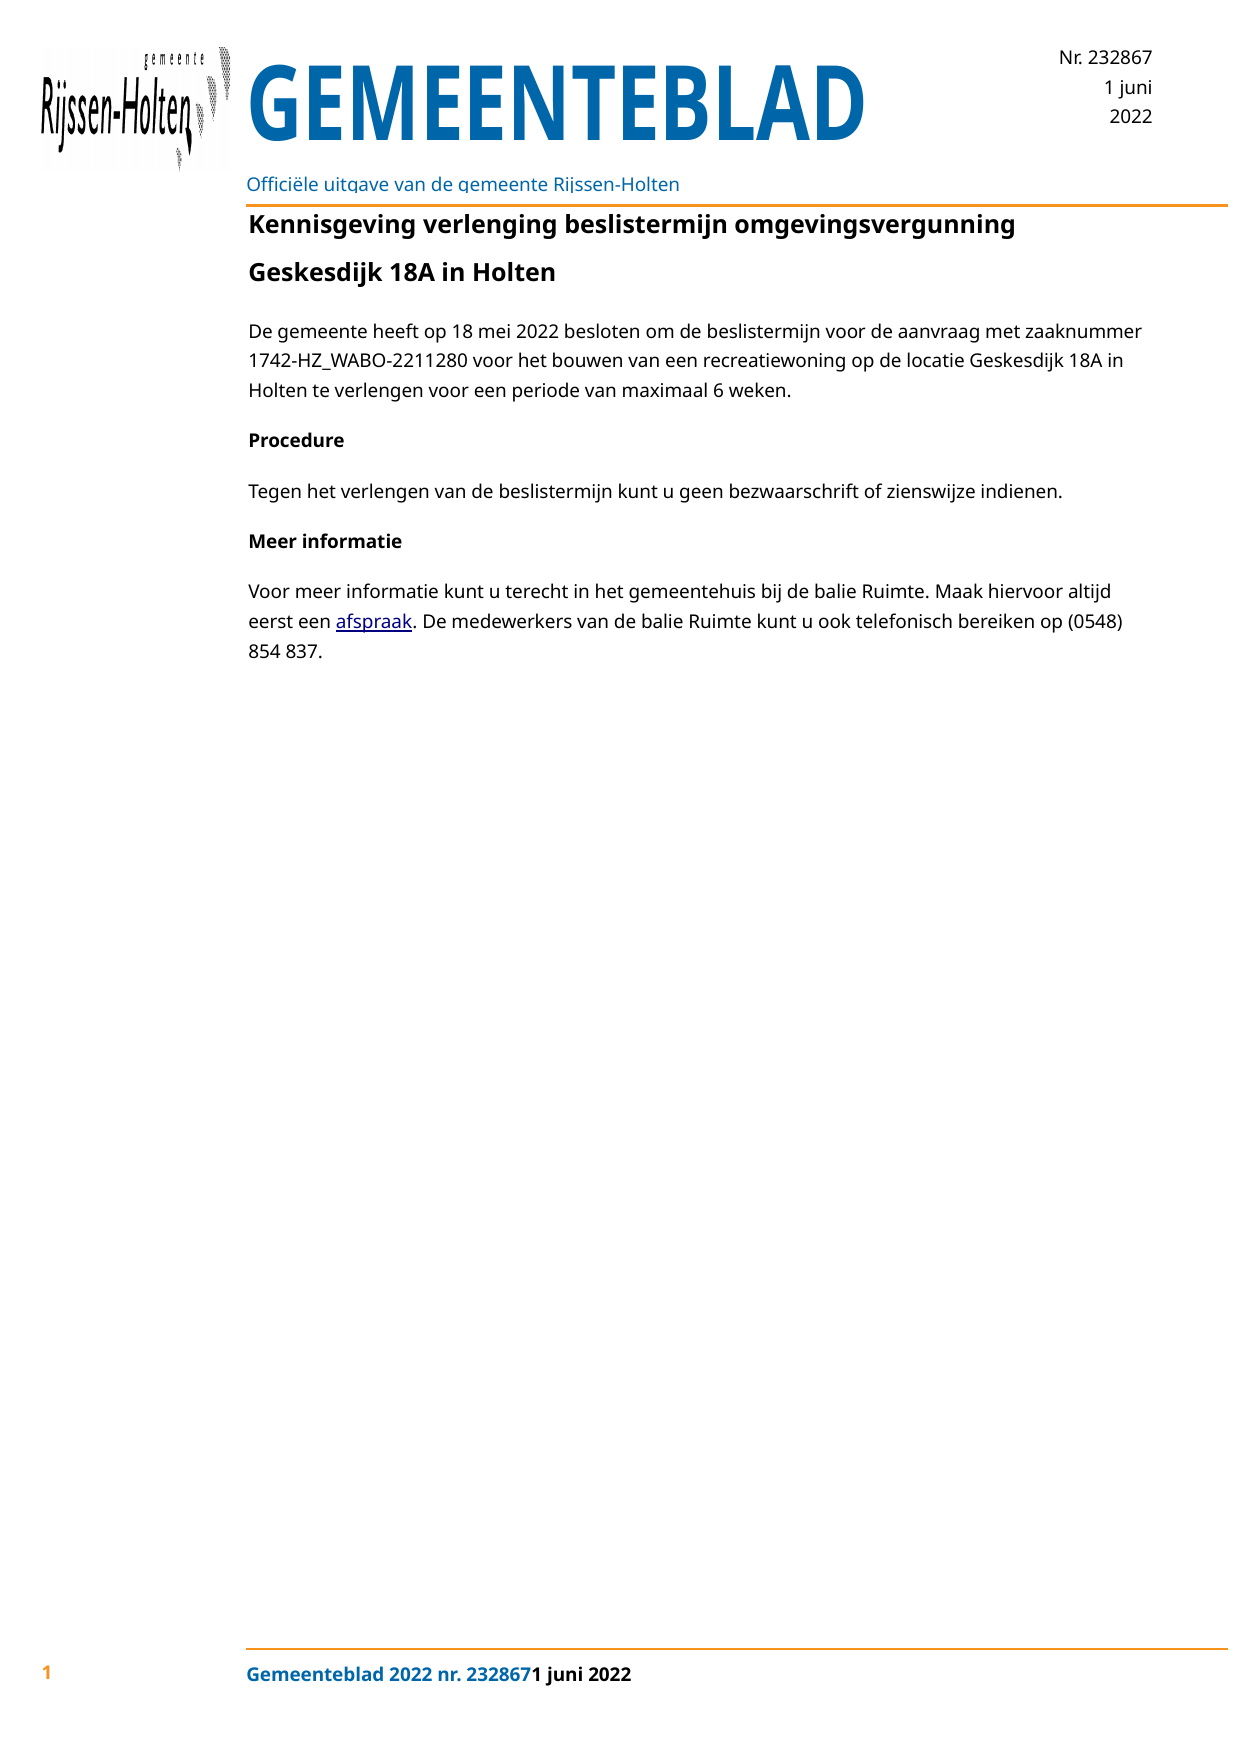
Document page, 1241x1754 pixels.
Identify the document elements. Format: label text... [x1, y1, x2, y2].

text Meer informatie [248, 528, 1152, 554]
text Tegen het verlengen van de beslistermijn kunt u geen bezwaarschrift of zienswijze indienen. [248, 478, 1152, 504]
text De gemeente heeft op 18 mei 2022 besloten om de beslistermijn voor de aanvraag met zaaknummer 1742-HZ_WABO-2211280 voor het bouwen van een recreatiewoning op de locatie Geskesdijk 18A in Holten te verlengen voor een periode van maximaal 6 weken. [248, 318, 1152, 403]
text Kennisgeving verlenging beslistermijn omgevingsvergunning Geskesdijk 18A in Holten [248, 207, 1152, 288]
text Procedure [248, 427, 1152, 453]
picture [41, 47, 231, 172]
text Voor meer informatie kunt u terecht in het gemeentehuis bij de balie Ruimte. Maak hiervoor altijd eerst een afspraak. De medewerkers van de balie Ruimte kunt u ook telefonisch bereiken op (0548) 854 837. [248, 579, 1152, 664]
